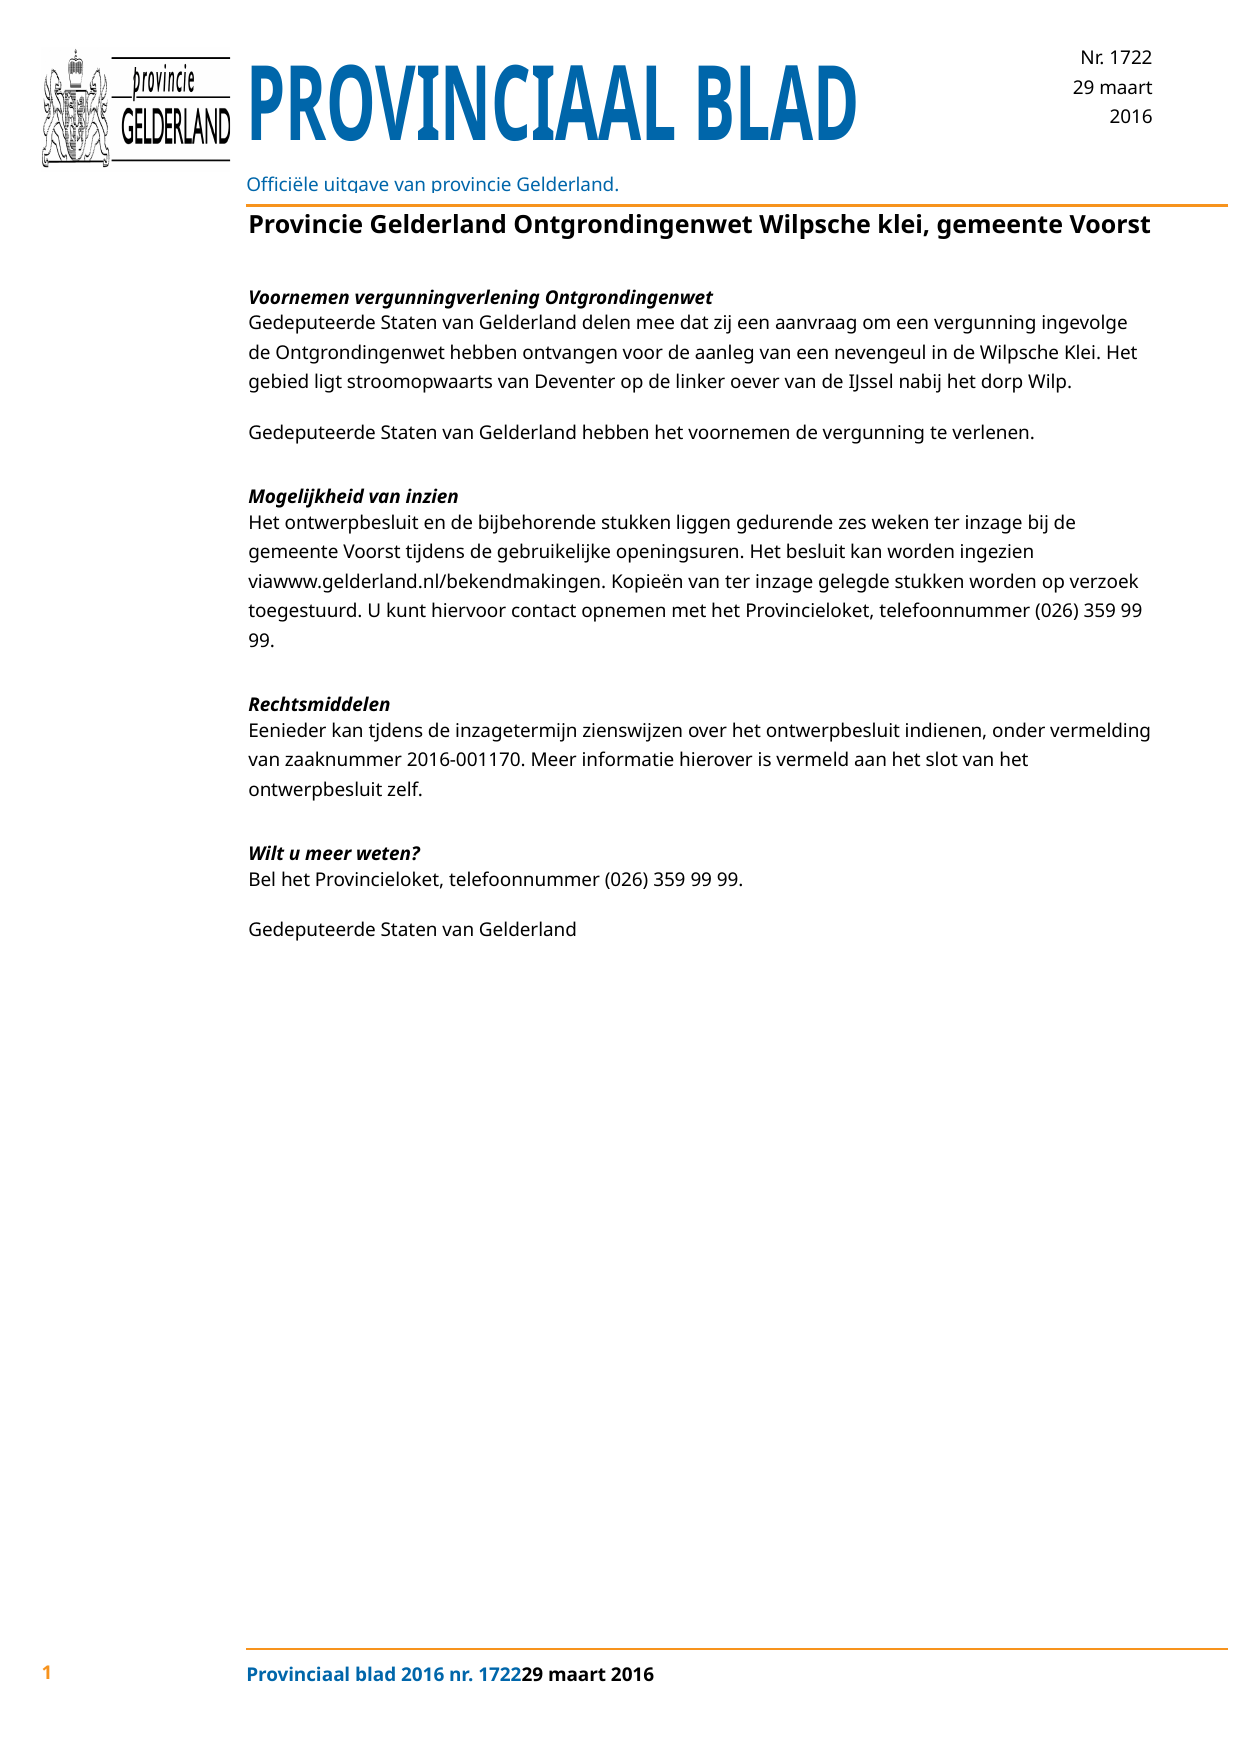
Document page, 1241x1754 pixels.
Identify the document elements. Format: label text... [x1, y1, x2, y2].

picture [41, 47, 231, 172]
text Mogelijkheid van inzien [248, 483, 1152, 509]
text Rechtsmiddelen [248, 691, 1152, 717]
text Provincie Gelderland Ontgrondingenwet Wilpsche klei, gemeente Voorst [248, 207, 1152, 241]
text Het ontwerpbesluit en de bijbehorende stukken liggen gedurende zes weken ter inzage bij de gemeente Voorst tijdens de gebruikelijke openingsuren. Het besluit kan worden ingezien viawww.gelderland.nl/bekendmakingen. Kopieën van ter inzage gelegde stukken worden op verzoek toegestuurd. U kunt hiervoor contact opnemen met het Provincieloket, telefoonnummer (026) 359 99 99. [248, 509, 1152, 653]
text Gedeputeerde Staten van Gelderland delen mee dat zij een aanvraag om een vergunning ingevolge de Ontgrondingenwet hebben ontvangen voor de aanleg van een nevengeul in de Wilpsche Klei. Het gebied ligt stroomopwaarts van Deventer op de linker oever van de IJssel nabij het dorp Wilp. [248, 309, 1152, 394]
text Wilt u meer weten? [248, 840, 1152, 866]
text Bel het Provincieloket, telefoonnummer (026) 359 99 99. [248, 866, 1152, 891]
text Voornemen vergunningverlening Ontgrondingenwet [248, 284, 1152, 309]
text Gedeputeerde Staten van Gelderland [248, 916, 1152, 942]
text Eenieder kan tjdens de inzagetermijn zienswijzen over het ontwerpbesluit indienen, onder vermelding van zaaknummer 2016-001170. Meer informatie hierover is vermeld aan het slot van het ontwerpbesluit zelf. [248, 717, 1152, 802]
text Gedeputeerde Staten van Gelderland hebben het voornemen de vergunning te verlenen. [248, 419, 1152, 445]
